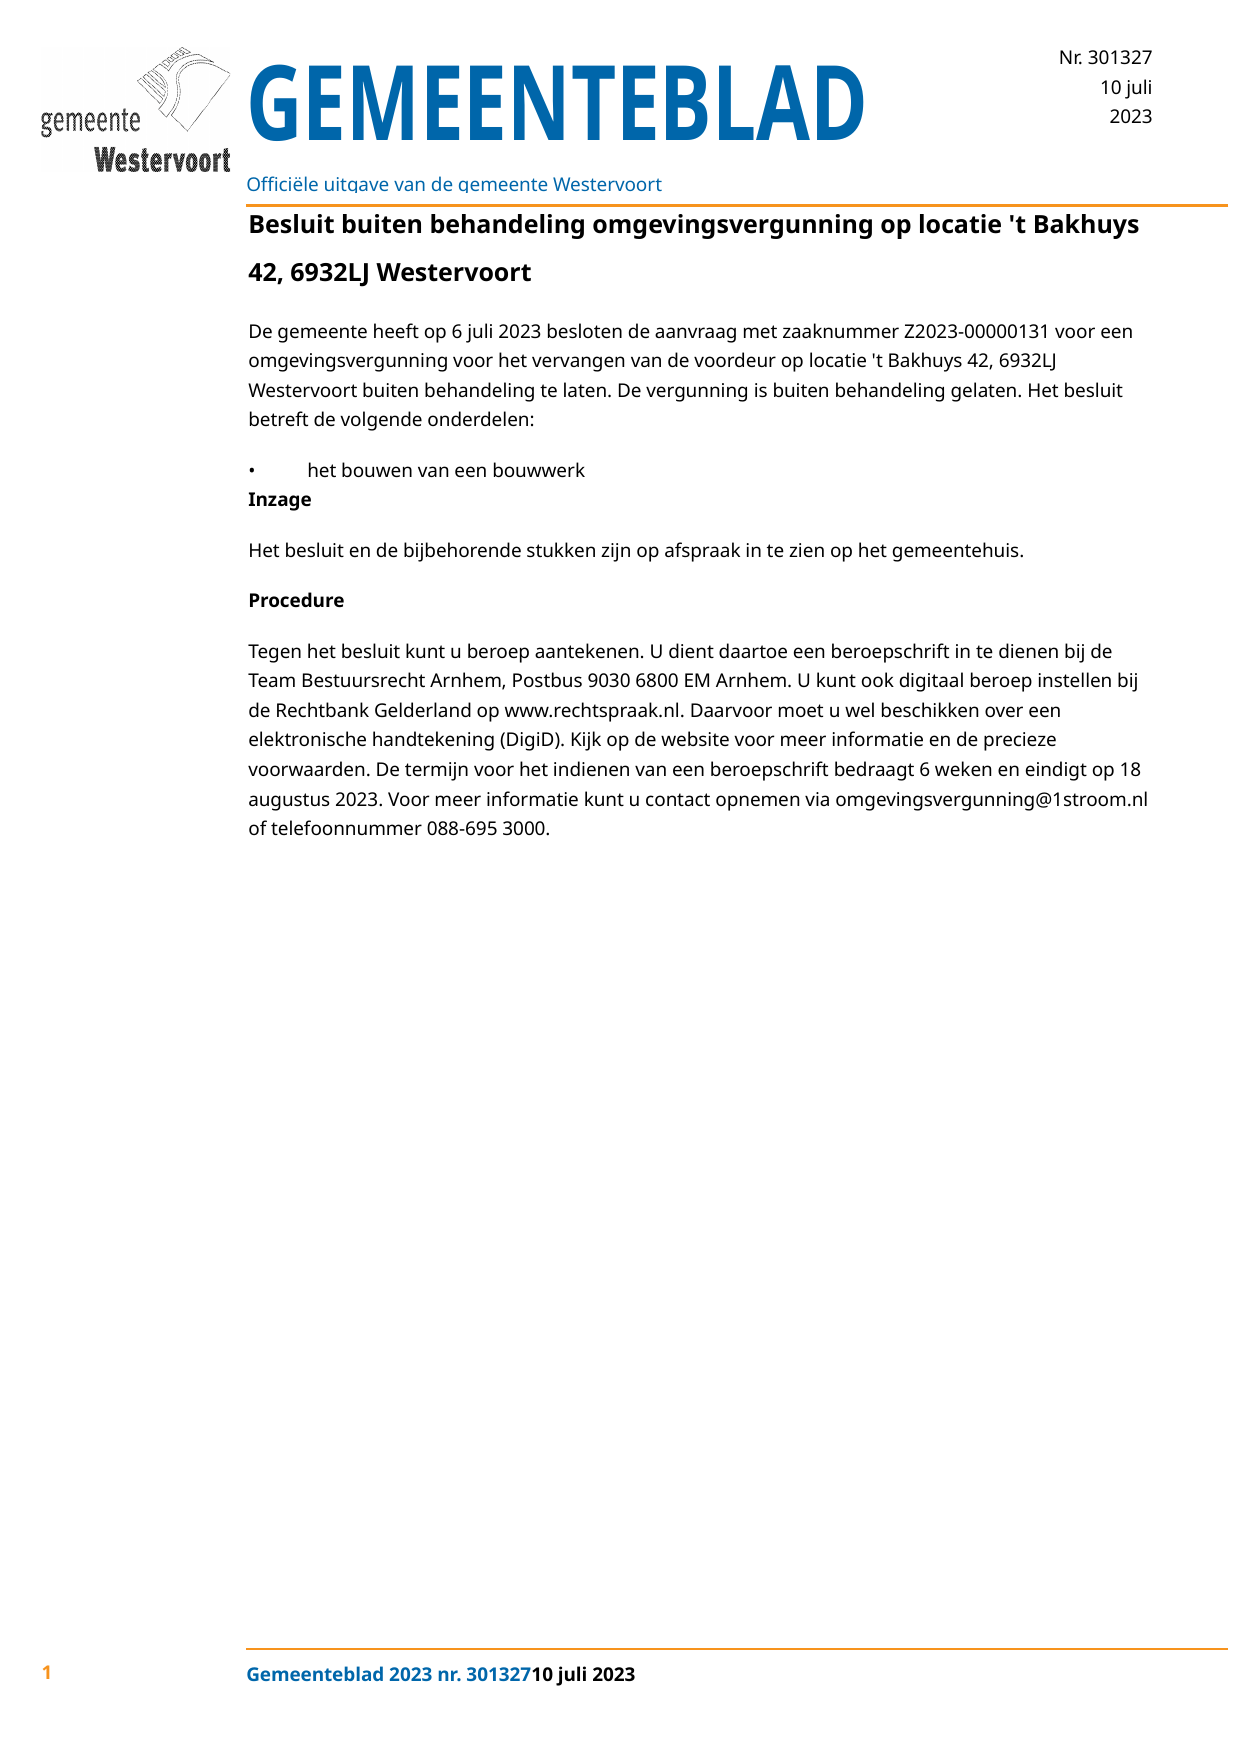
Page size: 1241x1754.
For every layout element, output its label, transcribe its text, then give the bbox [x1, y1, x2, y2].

picture [41, 47, 231, 172]
text Tegen het besluit kunt u beroep aantekenen. U dient daartoe een beroepschrift in te dienen bij de Team Bestuursrecht Arnhem, Postbus 9030 6800 EM Arnhem. U kunt ook digitaal beroep instellen bij de Rechtbank Gelderland op www.rechtspraak.nl. Daarvoor moet u wel beschikken over een elektronische handtekening (DigiD). Kijk op de website voor meer informatie en de precieze voorwaarden. De termijn voor het indienen van een beroepschrift bedraagt 6 weken en eindigt op 18 augustus 2023. Voor meer informatie kunt u contact opnemen via omgevingsvergunning@1stroom.nl of telefoonnummer 088-695 3000. [248, 638, 1152, 841]
text De gemeente heeft op 6 juli 2023 besloten de aanvraag met zaaknummer Z2023-00000131 voor een omgevingsvergunning voor het vervangen van de voordeur op locatie 't Bakhuys 42, 6932LJ Westervoort buiten behandeling te laten. De vergunning is buiten behandeling gelaten. Het besluit betreft de volgende onderdelen: [248, 318, 1152, 432]
text Besluit buiten behandeling omgevingsvergunning op locatie 't Bakhuys 42, 6932LJ Westervoort [248, 207, 1152, 288]
text Het besluit en de bijbehorende stukken zijn op afspraak in te zien op het gemeentehuis. [248, 537, 1152, 563]
list het bouwen van een bouwwerk [248, 457, 1152, 483]
text Inzage [248, 487, 1152, 512]
text Procedure [248, 587, 1152, 613]
